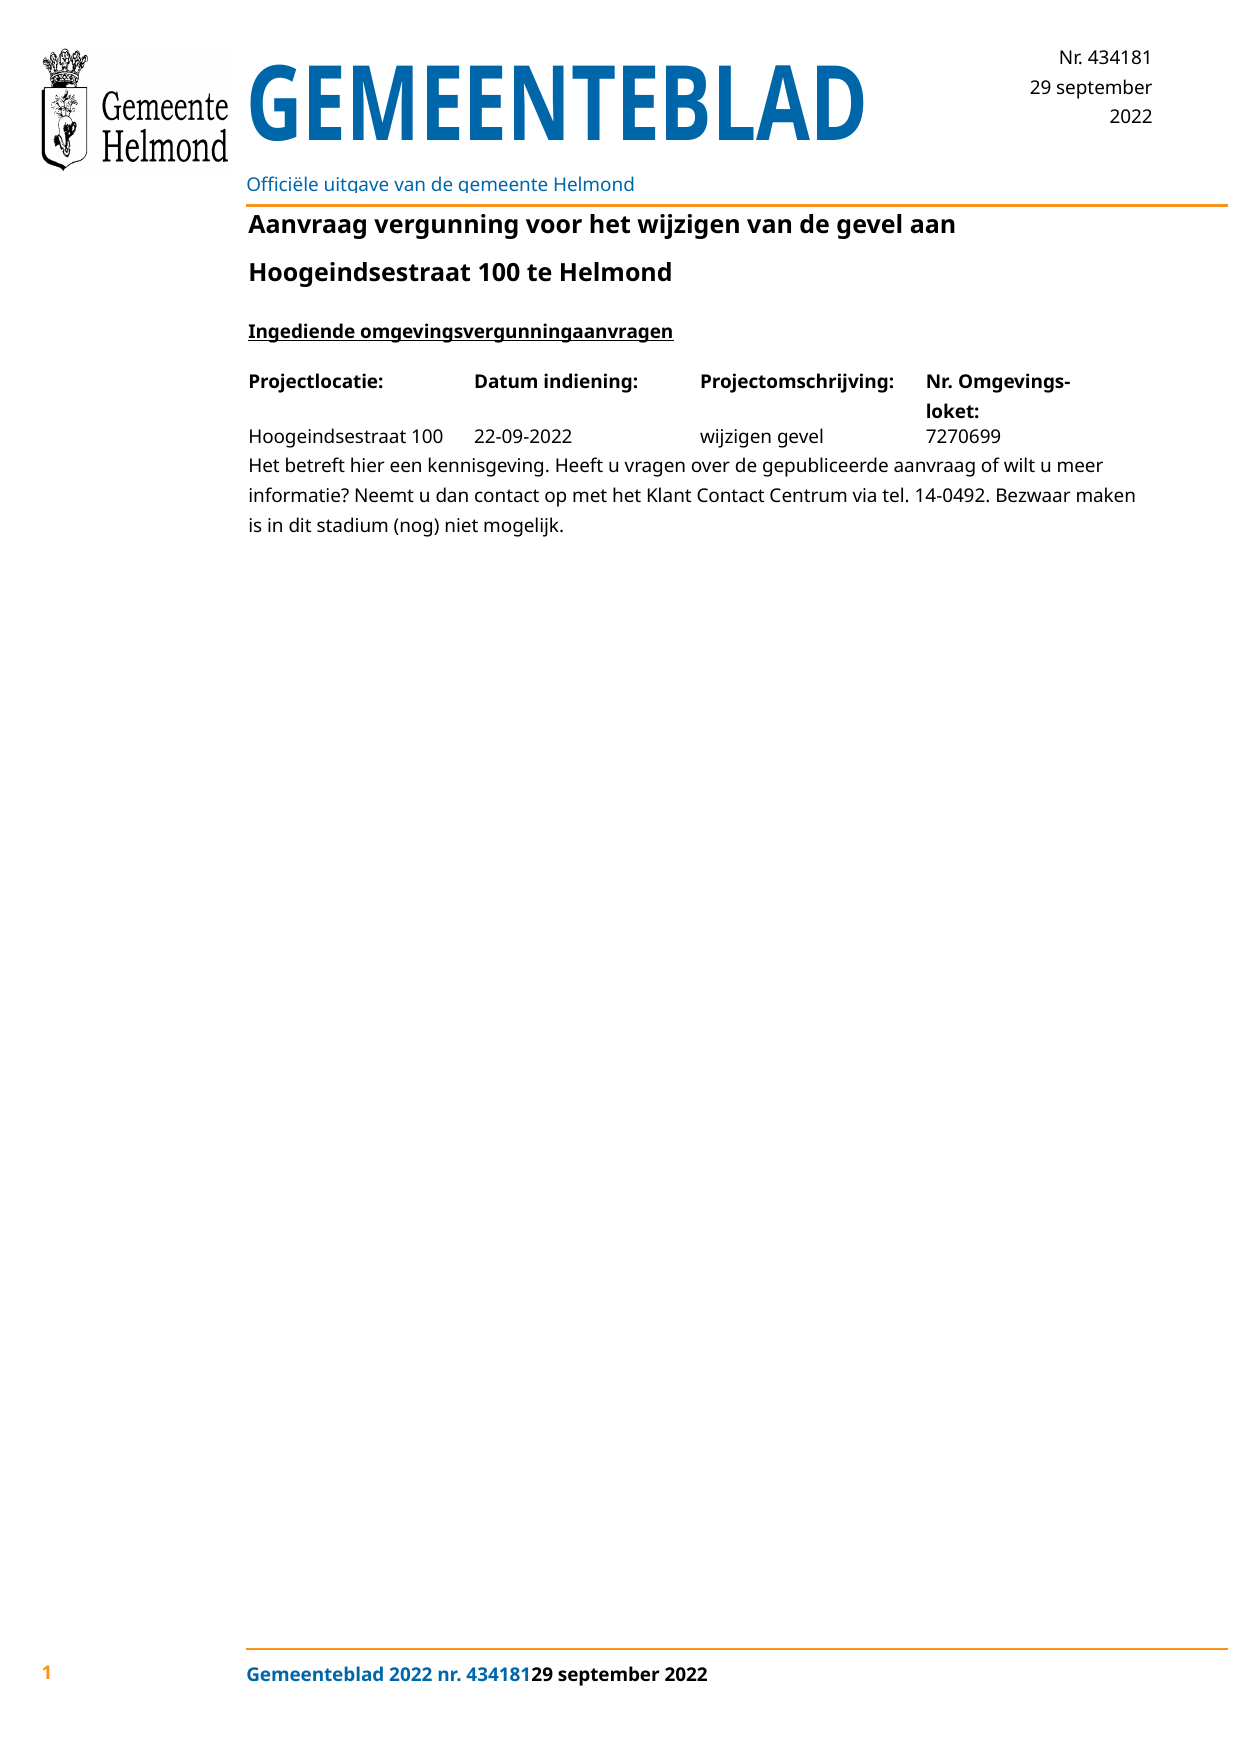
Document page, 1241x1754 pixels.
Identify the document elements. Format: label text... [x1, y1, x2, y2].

table_header Projectomschrijving: [700, 369, 926, 424]
table_header Datum indiening: [474, 369, 700, 424]
table_header Projectlocatie: [248, 369, 474, 424]
table_cell wijzigen gevel [700, 424, 926, 449]
table_cell Hoogeindsestraat 100 [248, 424, 474, 449]
table_cell 7270699 [926, 424, 1152, 449]
table_cell 22-09-2022 [474, 424, 700, 449]
text Aanvraag vergunning voor het wijzigen van de gevel aan Hoogeindsestraat 100 te Helmond [248, 207, 1152, 288]
table_header Nr. Omgevings- loket: [926, 369, 1152, 424]
picture [41, 47, 231, 172]
text Ingediende omgevingsvergunningaanvragen [248, 318, 1152, 344]
text Het betreft hier een kennisgeving. Heeft u vragen over de gepubliceerde aanvraag of wilt u meer informatie? Neemt u dan contact op met het Klant Contact Centrum via tel. 14-0492. Bezwaar maken is in dit stadium (nog) niet mogelijk. [248, 453, 1152, 538]
